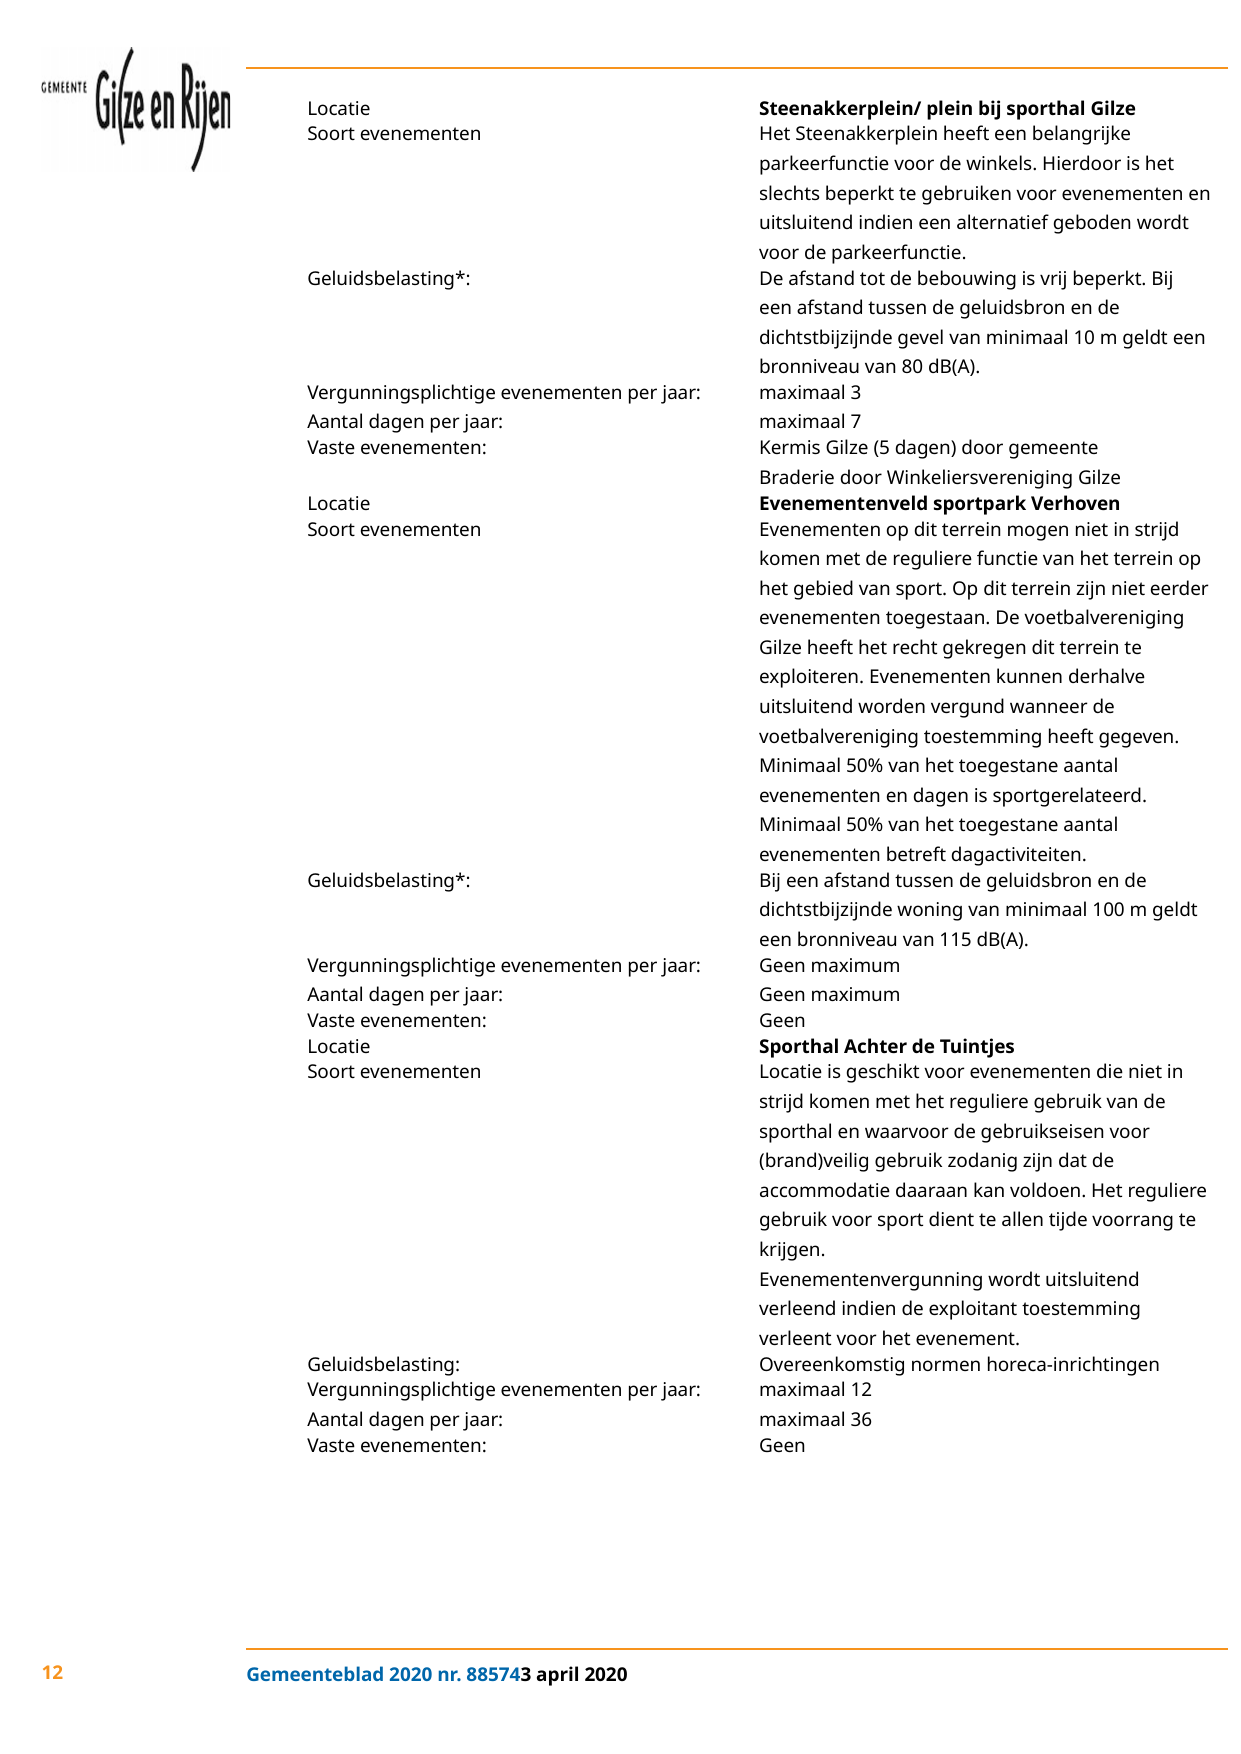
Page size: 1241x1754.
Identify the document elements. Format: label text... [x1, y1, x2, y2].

table_cell Locatie is geschikt voor evenementen die niet in strijd komen met het reguliere gebruik van de sporthal en waarvoor de gebruikseisen voor (brand)veilig gebruik zodanig zijn dat de accommodatie daaraan kan voldoen. Het reguliere gebruik voor sport dient te allen tijde voorrang te krijgen. Evenementenvergunning wordt uitsluitend verleend indien de exploitant toestemming verleent voor het evenement. [759, 1059, 1211, 1351]
table_header Evenementenveld sportpark Verhoven [759, 490, 1211, 516]
table_cell Geluidsbelasting: [307, 1351, 759, 1376]
table_cell maximaal 12 maximaal 36 [759, 1376, 1211, 1432]
table_cell Geen [759, 1432, 1211, 1457]
table_cell Vergunningsplichtige evenementen per jaar: Aantal dagen per jaar: [307, 952, 759, 1007]
table_header Sporthal Achter de Tuintjes [759, 1033, 1211, 1059]
table_cell Geluidsbelasting*: [307, 867, 759, 952]
table_cell Geen [759, 1007, 1211, 1033]
table_cell Soort evenementen [307, 516, 759, 867]
table_cell Geluidsbelasting*: [307, 265, 759, 379]
table_cell Soort evenementen [307, 1059, 759, 1351]
table_cell Evenementen op dit terrein mogen niet in strijd komen met de reguliere functie van het terrein op het gebied van sport. Op dit terrein zijn niet eerder evenementen toegestaan. De voetbalvereniging Gilze heeft het recht gekregen dit terrein te exploiteren. Evenementen kunnen derhalve uitsluitend worden vergund wanneer de voetbalvereniging toestemming heeft gegeven. Minimaal 50% van het toegestane aantal evenementen en dagen is sportgerelateerd. Minimaal 50% van het toegestane aantal evenementen betreft dagactiviteiten. [759, 516, 1211, 867]
table_cell Kermis Gilze (5 dagen) door gemeente Braderie door Winkeliersvereniging Gilze [759, 435, 1211, 490]
table_cell De afstand tot de bebouwing is vrij beperkt. Bij een afstand tussen de geluidsbron en de dichtstbijzijnde gevel van minimaal 10 m geldt een bronniveau van 80 dB(A). [759, 265, 1211, 379]
picture [41, 47, 231, 172]
table_cell Vergunningsplichtige evenementen per jaar: Aantal dagen per jaar: [307, 379, 759, 434]
table_header Locatie [307, 1033, 759, 1059]
table_cell Overeenkomstig normen horeca-inrichtingen [759, 1351, 1211, 1376]
table_cell Vaste evenementen: [307, 1007, 759, 1033]
table_header Locatie [307, 95, 759, 121]
table_cell maximaal 3 maximaal 7 [759, 379, 1211, 434]
table_cell Soort evenementen [307, 121, 759, 265]
table_cell Geen maximum Geen maximum [759, 952, 1211, 1007]
table_cell Vaste evenementen: [307, 435, 759, 490]
table_cell Vergunningsplichtige evenementen per jaar: Aantal dagen per jaar: [307, 1376, 759, 1432]
table_cell Bij een afstand tussen de geluidsbron en de dichtstbijzijnde woning van minimaal 100 m geldt een bronniveau van 115 dB(A). [759, 867, 1211, 952]
table_cell Vaste evenementen: [307, 1432, 759, 1457]
table_cell Het Steenakkerplein heeft een belangrijke parkeerfunctie voor de winkels. Hierdoor is het slechts beperkt te gebruiken voor evenementen en uitsluitend indien een alternatief geboden wordt voor de parkeerfunctie. [759, 121, 1211, 265]
table_header Steenakkerplein/ plein bij sporthal Gilze [759, 95, 1211, 121]
table_header Locatie [307, 490, 759, 516]
